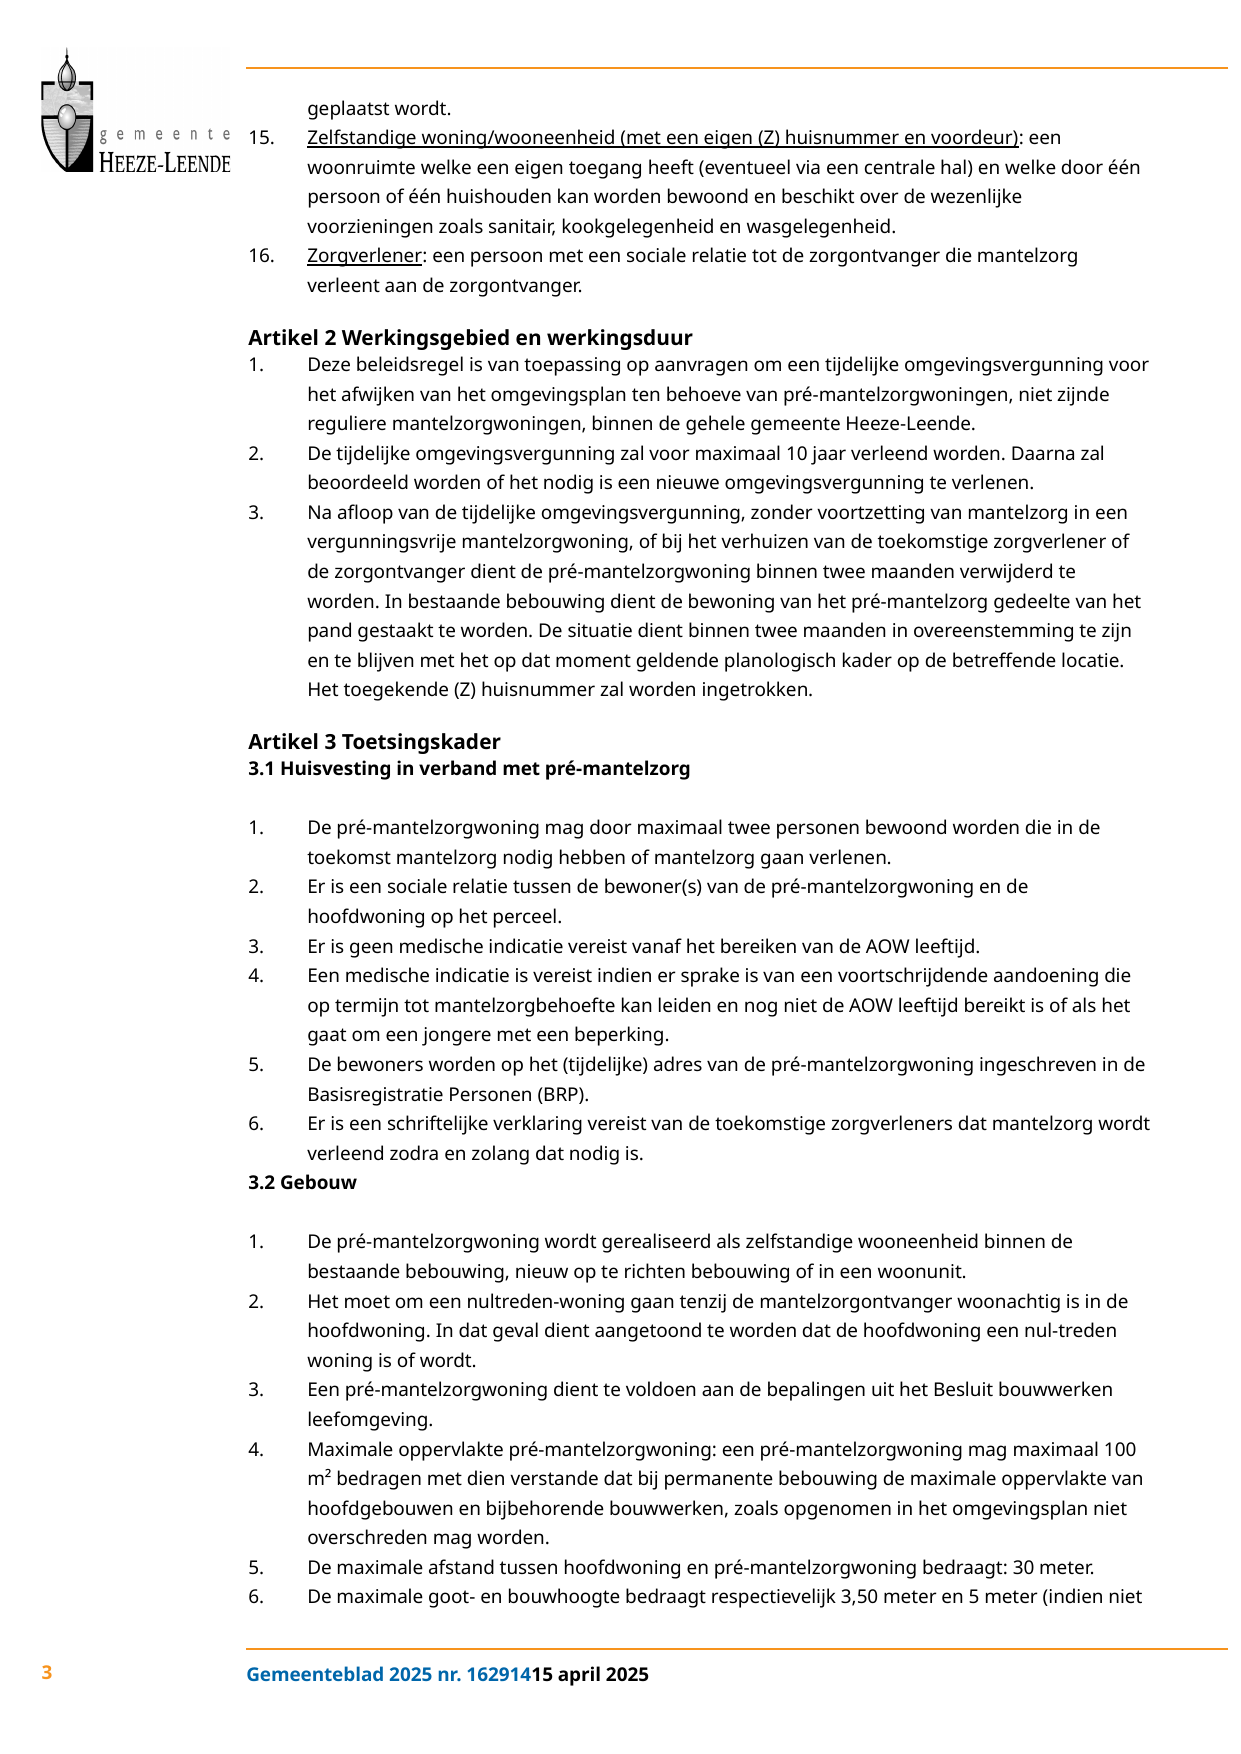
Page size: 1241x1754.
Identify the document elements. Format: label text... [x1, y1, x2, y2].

list Zorgverlener: een persoon met een sociale relatie tot de zorgontvanger die mantelzorg verleent aan de zorgontvanger. [248, 243, 1152, 298]
list geplaatst wordt. [248, 95, 1152, 121]
list Een medische indicatie is vereist indien er sprake is van een voortschrijdende aandoening die op termijn tot mantelzorgbehoefte kan leiden en nog niet de AOW leeftijd bereikt is of als het gaat om een jongere met een beperking. [248, 962, 1152, 1047]
list De maximale goot- en bouwhoogte bedraagt respectievelijk 3,50 meter en 5 meter (indien niet [248, 1584, 1152, 1609]
list De pré-mantelzorgwoning wordt gerealiseerd als zelfstandige wooneenheid binnen de bestaande bebouwing, nieuw op te richten bebouwing of in een woonunit. [248, 1229, 1152, 1284]
text Artikel 2 Werkingsgebied en werkingsduur [248, 323, 1152, 351]
list Na afloop van de tijdelijke omgevingsvergunning, zonder voortzetting van mantelzorg in een vergunningsvrije mantelzorgwoning, of bij het verhuizen van de toekomstige zorgverlener of de zorgontvanger dient de pré-mantelzorgwoning binnen twee maanden verwijderd te worden. In bestaande bebouwing dient de bewoning van het pré-mantelzorg gedeelte van het pand gestaakt te worden. De situatie dient binnen twee maanden in overeenstemming te zijn en te blijven met het op dat moment geldende planologisch kader op de betreffende locatie. Het toegekende (Z) huisnummer zal worden ingetrokken. [248, 499, 1152, 702]
list Maximale oppervlakte pré-mantelzorgwoning: een pré-mantelzorgwoning mag maximaal 100 m² bedragen met dien verstande dat bij permanente bebouwing de maximale oppervlakte van hoofdgebouwen en bijbehorende bouwwerken, zoals opgenomen in het omgevingsplan niet overschreden mag worden. [248, 1436, 1152, 1550]
text 3.1 Huisvesting in verband met pré-mantelzorg [248, 755, 1152, 781]
list Er is een schriftelijke verklaring vereist van de toekomstige zorgverleners dat mantelzorg wordt verleend zodra en zolang dat nodig is. [248, 1110, 1152, 1166]
text 3.2 Gebouw [248, 1169, 1152, 1195]
list Er is geen medische indicatie vereist vanaf het bereiken van de AOW leeftijd. [248, 933, 1152, 959]
list Zelfstandige woning/wooneenheid (met een eigen (Z) huisnummer en voordeur): een woonruimte welke een eigen toegang heeft (eventueel via een centrale hal) en welke door één persoon of één huishouden kan worden bewoond en beschikt over de wezenlijke voorzieningen zoals sanitair, kookgelegenheid en wasgelegenheid. [248, 124, 1152, 239]
list Er is een sociale relatie tussen de bewoner(s) van de pré-mantelzorgwoning en de hoofdwoning op het perceel. [248, 874, 1152, 929]
list Het moet om een nultreden-woning gaan tenzij de mantelzorgontvanger woonachtig is in de hoofdwoning. In dat geval dient aangetoond te worden dat de hoofdwoning een nul-treden woning is of wordt. [248, 1288, 1152, 1373]
list Deze beleidsregel is van toepassing op aanvragen om een tijdelijke omgevingsvergunning voor het afwijken van het omgevingsplan ten behoeve van pré-mantelzorgwoningen, niet zijnde reguliere mantelzorgwoningen, binnen de gehele gemeente Heeze-Leende. [248, 351, 1152, 436]
picture [41, 47, 231, 172]
text Artikel 3 Toetsingskader [248, 727, 1152, 755]
list Een pré-mantelzorgwoning dient te voldoen aan de bepalingen uit het Besluit bouwwerken leefomgeving. [248, 1377, 1152, 1432]
list De pré-mantelzorgwoning mag door maximaal twee personen bewoond worden die in de toekomst mantelzorg nodig hebben of mantelzorg gaan verlenen. [248, 814, 1152, 870]
list De tijdelijke omgevingsvergunning zal voor maximaal 10 jaar verleend worden. Daarna zal beoordeeld worden of het nodig is een nieuwe omgevingsvergunning te verlenen. [248, 440, 1152, 495]
list De bewoners worden op het (tijdelijke) adres van de pré-mantelzorgwoning ingeschreven in de Basisregistratie Personen (BRP). [248, 1051, 1152, 1107]
list De maximale afstand tussen hoofdwoning en pré-mantelzorgwoning bedraagt: 30 meter. [248, 1554, 1152, 1580]
